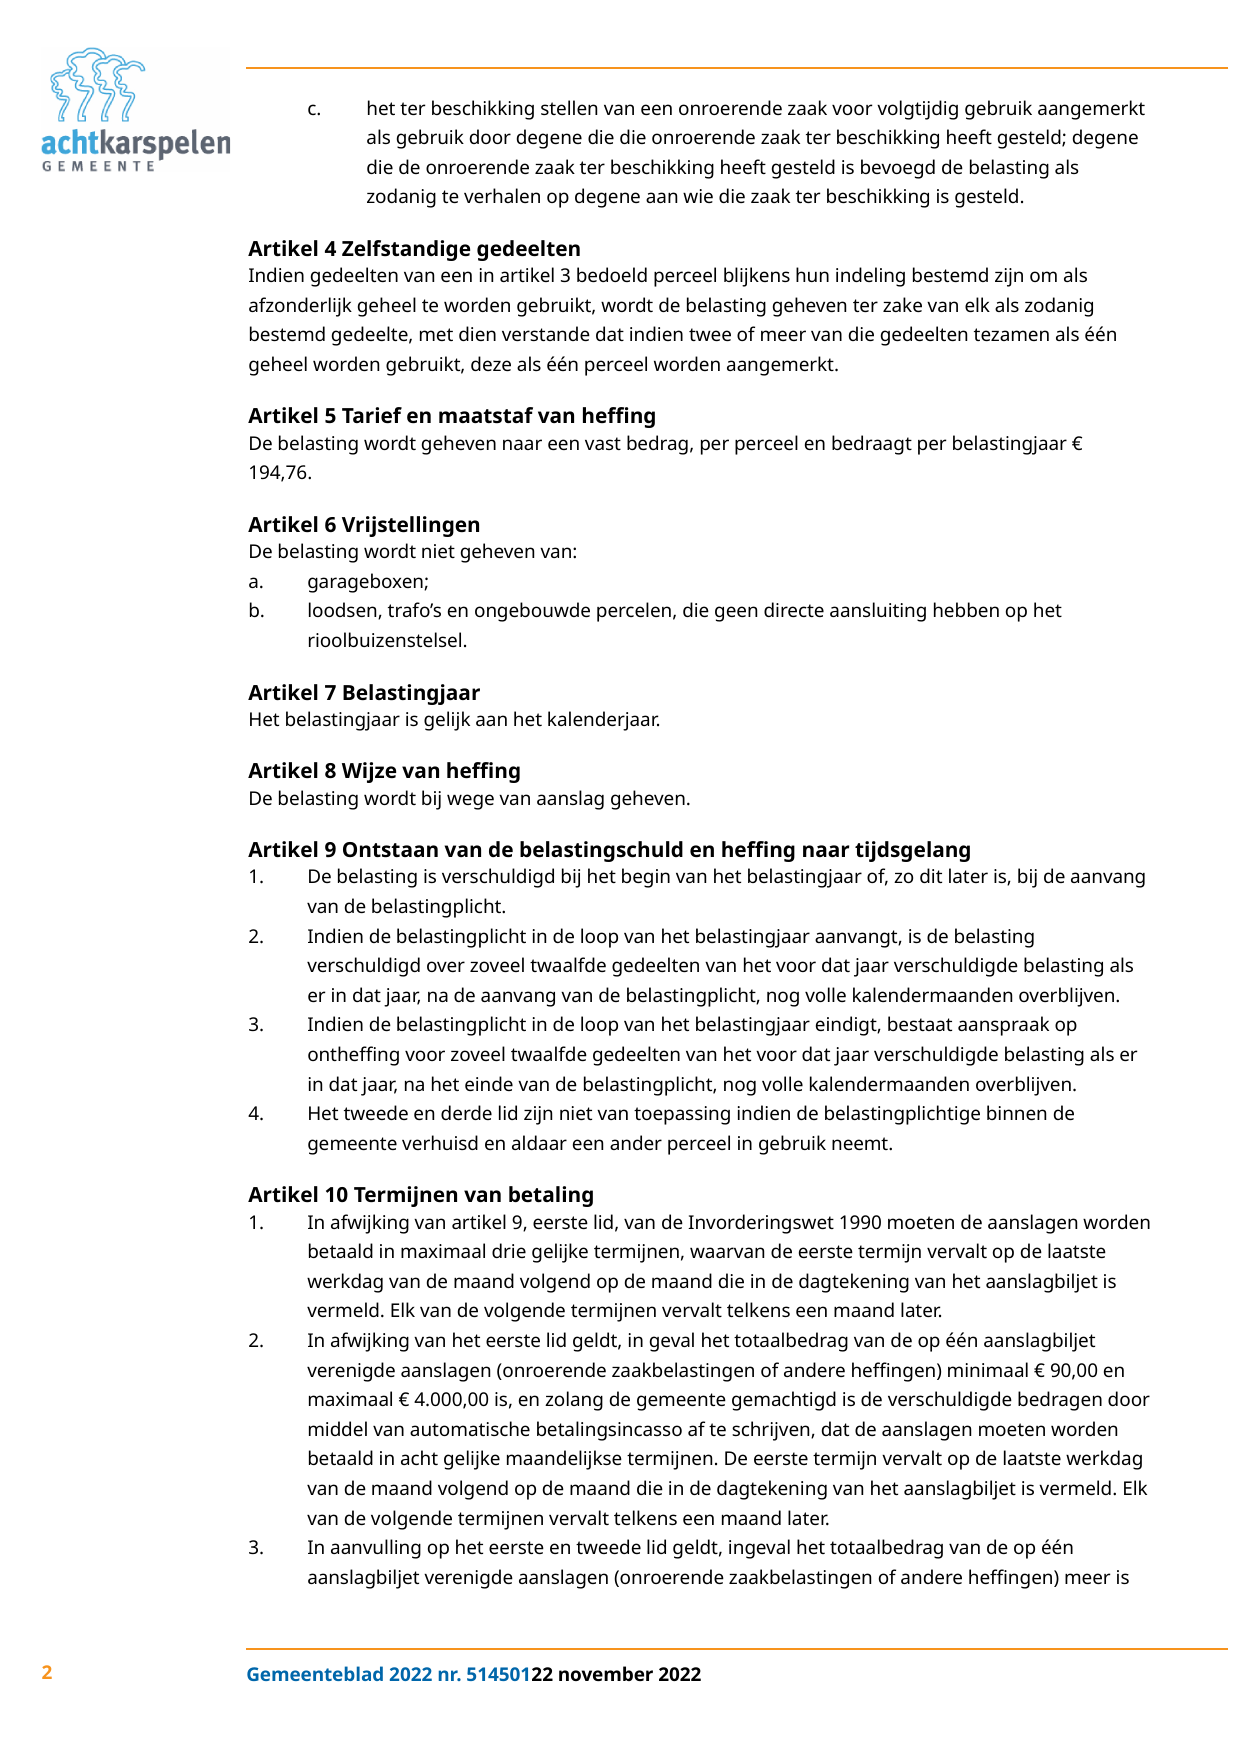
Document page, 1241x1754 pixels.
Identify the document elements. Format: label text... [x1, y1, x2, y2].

list garageboxen; [248, 568, 1152, 594]
text De belasting wordt bij wege van aanslag geheven. [248, 785, 1152, 811]
list In aanvulling op het eerste en tweede lid geldt, ingeval het totaalbedrag van de op één aanslagbiljet verenigde aanslagen (onroerende zaakbelastingen of andere heffingen) meer is [248, 1534, 1152, 1589]
text Artikel 9 Ontstaan van de belastingschuld en heffing naar tijdsgelang [248, 835, 1152, 864]
list In afwijking van artikel 9, eerste lid, van de Invorderingswet 1990 moeten de aanslagen worden betaald in maximaal drie gelijke termijnen, waarvan de eerste termijn vervalt op de laatste werkdag van de maand volgend op de maand die in de dagtekening van het aanslagbiljet is vermeld. Elk van de volgende termijnen vervalt telkens een maand later. [248, 1209, 1152, 1323]
text Het belastingjaar is gelijk aan het kalenderjaar. [248, 706, 1152, 732]
text Artikel 4 Zelfstandige gedeelten [248, 234, 1152, 262]
text Artikel 10 Termijnen van betaling [248, 1180, 1152, 1209]
text Indien gedeelten van een in artikel 3 bedoeld perceel blijkens hun indeling bestemd zijn om als afzonderlijk geheel te worden gebruikt, wordt de belasting geheven ter zake van elk als zodanig bestemd gedeelte, met dien verstande dat indien twee of meer van die gedeelten tezamen als één geheel worden gebruikt, deze als één perceel worden aangemerkt. [248, 262, 1152, 377]
text Artikel 5 Tarief en maatstaf van heffing [248, 402, 1152, 430]
list Het tweede en derde lid zijn niet van toepassing indien de belastingplichtige binnen de gemeente verhuisd en aldaar een ander perceel in gebruik neemt. [248, 1100, 1152, 1156]
picture [41, 47, 231, 172]
list Indien de belastingplicht in de loop van het belastingjaar eindigt, bestaat aanspraak op ontheffing voor zoveel twaalfde gedeelten van het voor dat jaar verschuldigde belasting als er in dat jaar, na het einde van de belastingplicht, nog volle kalendermaanden overblijven. [248, 1012, 1152, 1097]
text De belasting wordt niet geheven van: [248, 538, 1152, 564]
list het ter beschikking stellen van een onroerende zaak voor volgtijdig gebruik aangemerkt als gebruik door degene die die onroerende zaak ter beschikking heeft gesteld; degene die de onroerende zaak ter beschikking heeft gesteld is bevoegd de belasting als zodanig te verhalen op degene aan wie die zaak ter beschikking is gesteld. [307, 95, 1152, 209]
list De belasting is verschuldigd bij het begin van het belastingjaar of, zo dit later is, bij de aanvang van de belastingplicht. [248, 864, 1152, 919]
text De belasting wordt geheven naar een vast bedrag, per perceel en bedraagt per belastingjaar € 194,76. [248, 430, 1152, 485]
list In afwijking van het eerste lid geldt, in geval het totaalbedrag van de op één aanslagbiljet verenigde aanslagen (onroerende zaakbelastingen of andere heffingen) minimaal € 90,00 en maximaal € 4.000,00 is, en zolang de gemeente gemachtigd is de verschuldigde bedragen door middel van automatische betalingsincasso af te schrijven, dat de aanslagen moeten worden betaald in acht gelijke maandelijkse termijnen. De eerste termijn vervalt op de laatste werkdag van de maand volgend op de maand die in de dagtekening van het aanslagbiljet is vermeld. Elk van de volgende termijnen vervalt telkens een maand later. [248, 1327, 1152, 1530]
text Artikel 7 Belastingjaar [248, 678, 1152, 706]
list loodsen, trafo’s en ongebouwde percelen, die geen directe aansluiting hebben op het rioolbuizenstelsel. [248, 598, 1152, 653]
text Artikel 8 Wijze van heffing [248, 756, 1152, 785]
list Indien de belastingplicht in de loop van het belastingjaar aanvangt, is de belasting verschuldigd over zoveel twaalfde gedeelten van het voor dat jaar verschuldigde belasting als er in dat jaar, na de aanvang van de belastingplicht, nog volle kalendermaanden overblijven. [248, 923, 1152, 1008]
text Artikel 6 Vrijstellingen [248, 510, 1152, 538]
